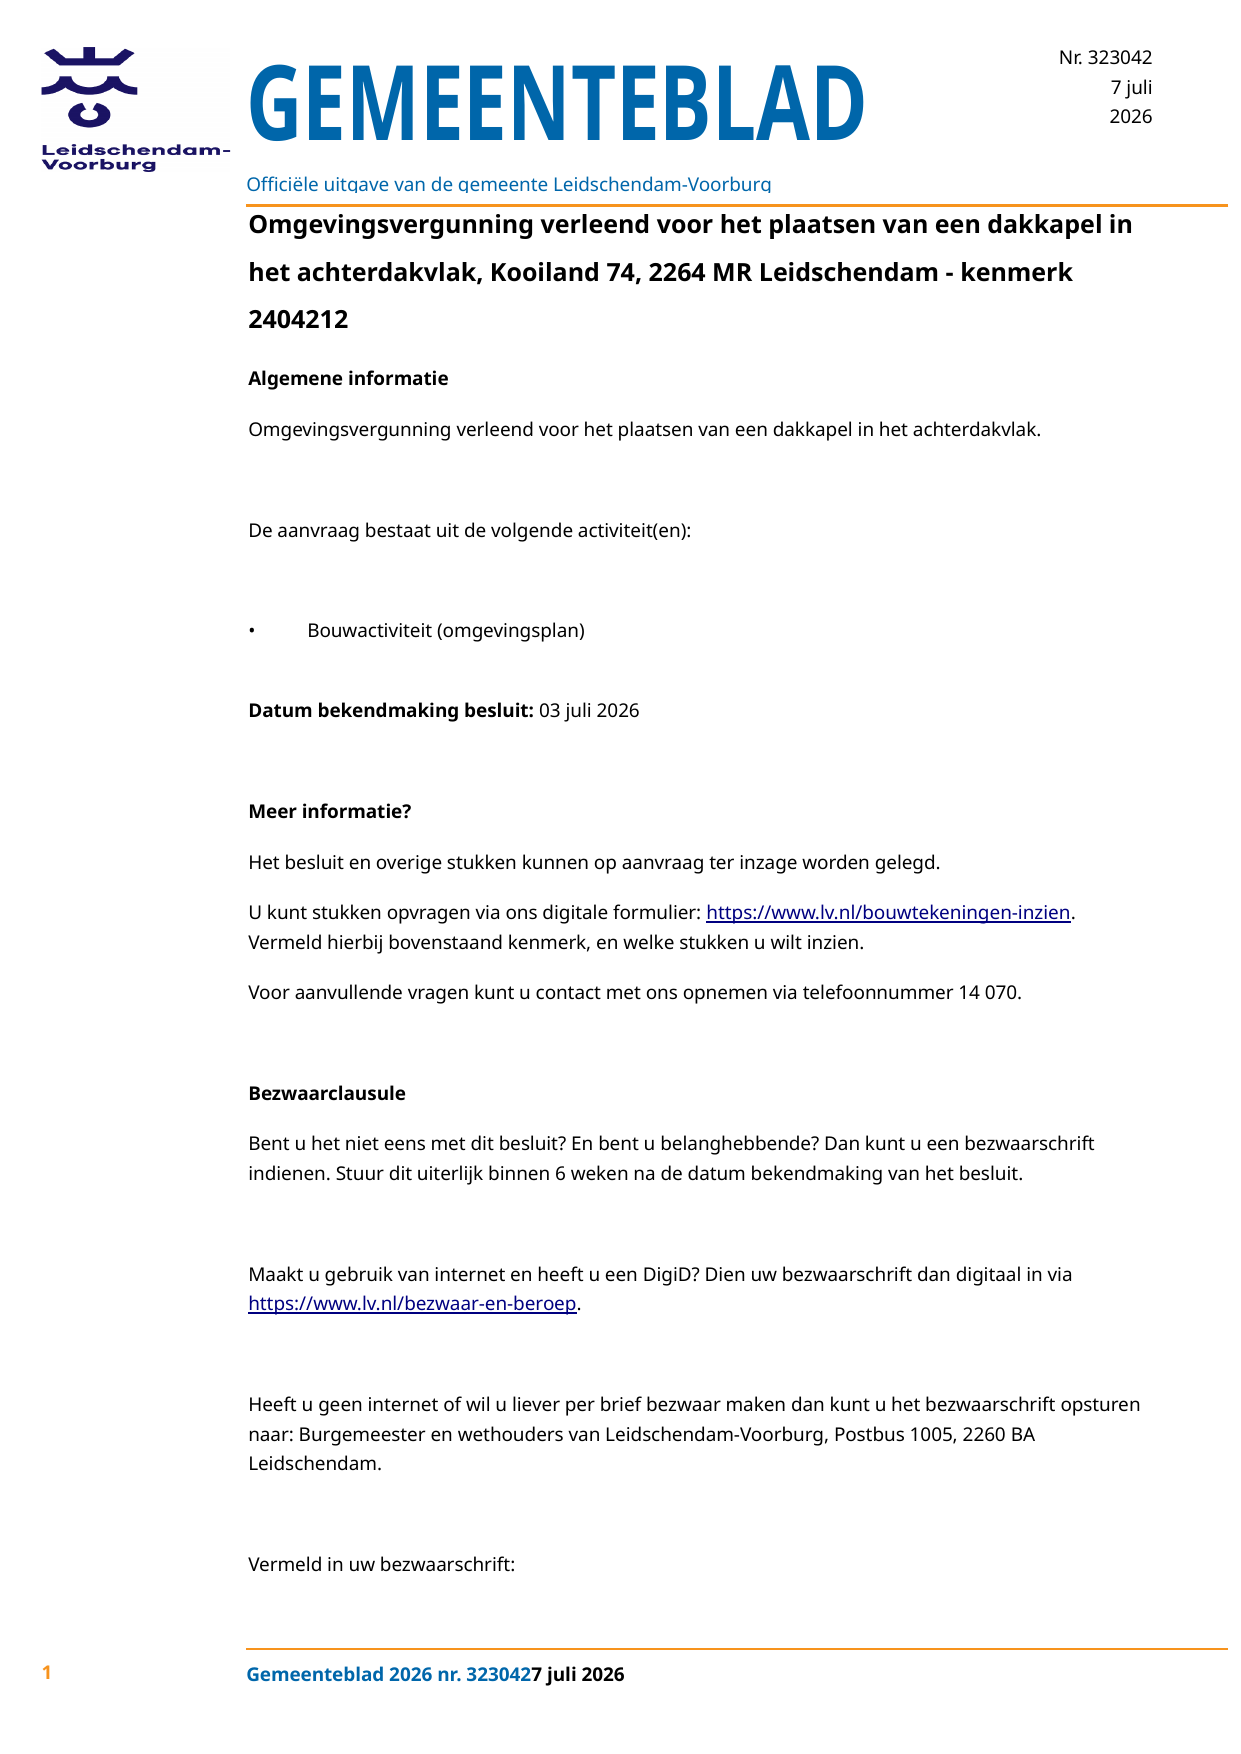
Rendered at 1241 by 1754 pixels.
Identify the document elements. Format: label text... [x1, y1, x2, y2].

text Bezwaarclausule [248, 1080, 1152, 1106]
picture [41, 47, 231, 172]
text De aanvraag bestaat uit de volgende activiteit(en): [248, 517, 1152, 542]
text Voor aanvullende vragen kunt u contact met ons opnemen via telefoonnummer 14 070. [248, 979, 1152, 1005]
text Bent u het niet eens met dit besluit? En bent u belanghebbende? Dan kunt u een bezwaarschrift indienen. Stuur dit uiterlijk binnen 6 weken na de datum bekendmaking van het besluit. [248, 1131, 1152, 1186]
text Maakt u gebruik van internet en heeft u een DigiD? Dien uw bezwaarschrift dan digitaal in via https://www.lv.nl/bezwaar-en-beroep. [248, 1261, 1152, 1316]
text Datum bekendmaking besluit: 03 juli 2026 [248, 698, 1152, 723]
text Algemene informatie [248, 366, 1152, 391]
text Meer informatie? [248, 798, 1152, 824]
text Het besluit en overige stukken kunnen op aanvraag ter inzage worden gelegd. [248, 849, 1152, 874]
text Heeft u geen internet of wil u liever per brief bezwaar maken dan kunt u het bezwaarschrift opsturen naar: Burgemeester en wethouders van Leidschendam-Voorburg, Postbus 1005, 2260 BA Leidschendam. [248, 1391, 1152, 1476]
text Omgevingsvergunning verleend voor het plaatsen van een dakkapel in het achterdakvlak, Kooiland 74, 2264 MR Leidschendam - kenmerk 2404212 [248, 207, 1152, 336]
text Omgevingsvergunning verleend voor het plaatsen van een dakkapel in het achterdakvlak. [248, 416, 1152, 442]
list Bouwactiviteit (omgevingsplan) [248, 618, 1152, 643]
text U kunt stukken opvragen via ons digitale formulier: https://www.lv.nl/bouwtekeningen-inzien. Vermeld hierbij bovenstaand kenmerk, en welke stukken u wilt inzien. [248, 899, 1152, 954]
text Vermeld in uw bezwaarschrift: [248, 1551, 1152, 1577]
